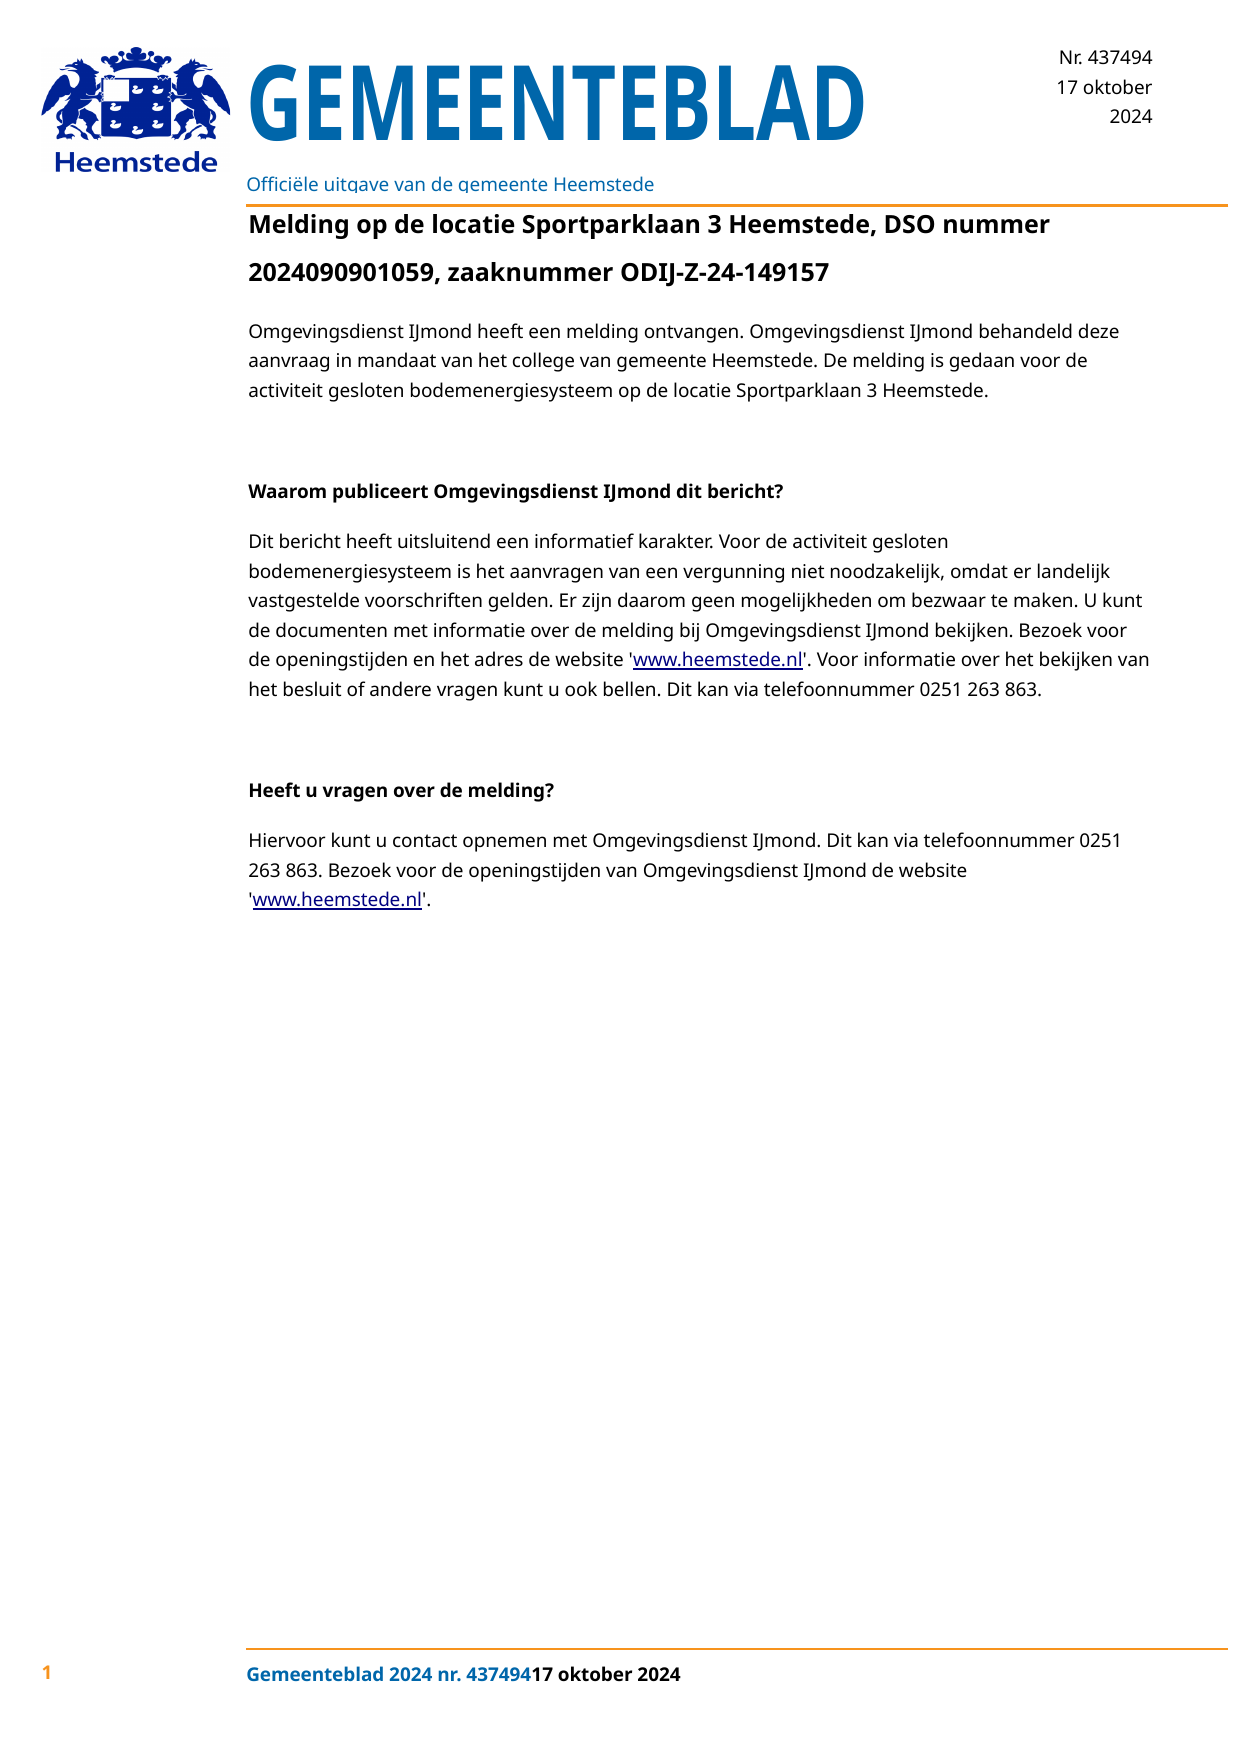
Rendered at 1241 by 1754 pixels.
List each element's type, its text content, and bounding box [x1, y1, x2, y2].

text Hiervoor kunt u contact opnemen met Omgevingsdienst IJmond. Dit kan via telefoonnummer 0251 263 863. Bezoek voor de openingstijden van Omgevingsdienst IJmond de website 'www.heemstede.nl'. [248, 827, 1152, 912]
text Omgevingsdienst IJmond heeft een melding ontvangen. Omgevingsdienst IJmond behandeld deze aanvraag in mandaat van het college van gemeente Heemstede. De melding is gedaan voor de activiteit gesloten bodemenergiesysteem op de locatie Sportparklaan 3 Heemstede. [248, 318, 1152, 403]
text Heeft u vragen over de melding? [248, 777, 1152, 803]
text Melding op de locatie Sportparklaan 3 Heemstede, DSO nummer 2024090901059, zaaknummer ODIJ-Z-24-149157 [248, 207, 1152, 288]
text Dit bericht heeft uitsluitend een informatief karakter. Voor de activiteit gesloten bodemenergiesysteem is het aanvragen van een vergunning niet noodzakelijk, omdat er landelijk vastgestelde voorschriften gelden. Er zijn daarom geen mogelijkheden om bezwaar te maken. U kunt de documenten met informatie over de melding bij Omgevingsdienst IJmond bekijken. Bezoek voor de openingstijden en het adres de website 'www.heemstede.nl'. Voor informatie over het bekijken van het besluit of andere vragen kunt u ook bellen. Dit kan via telefoonnummer 0251 263 863. [248, 528, 1152, 702]
text Waarom publiceert Omgevingsdienst IJmond dit bericht? [248, 478, 1152, 504]
picture [41, 47, 231, 172]
